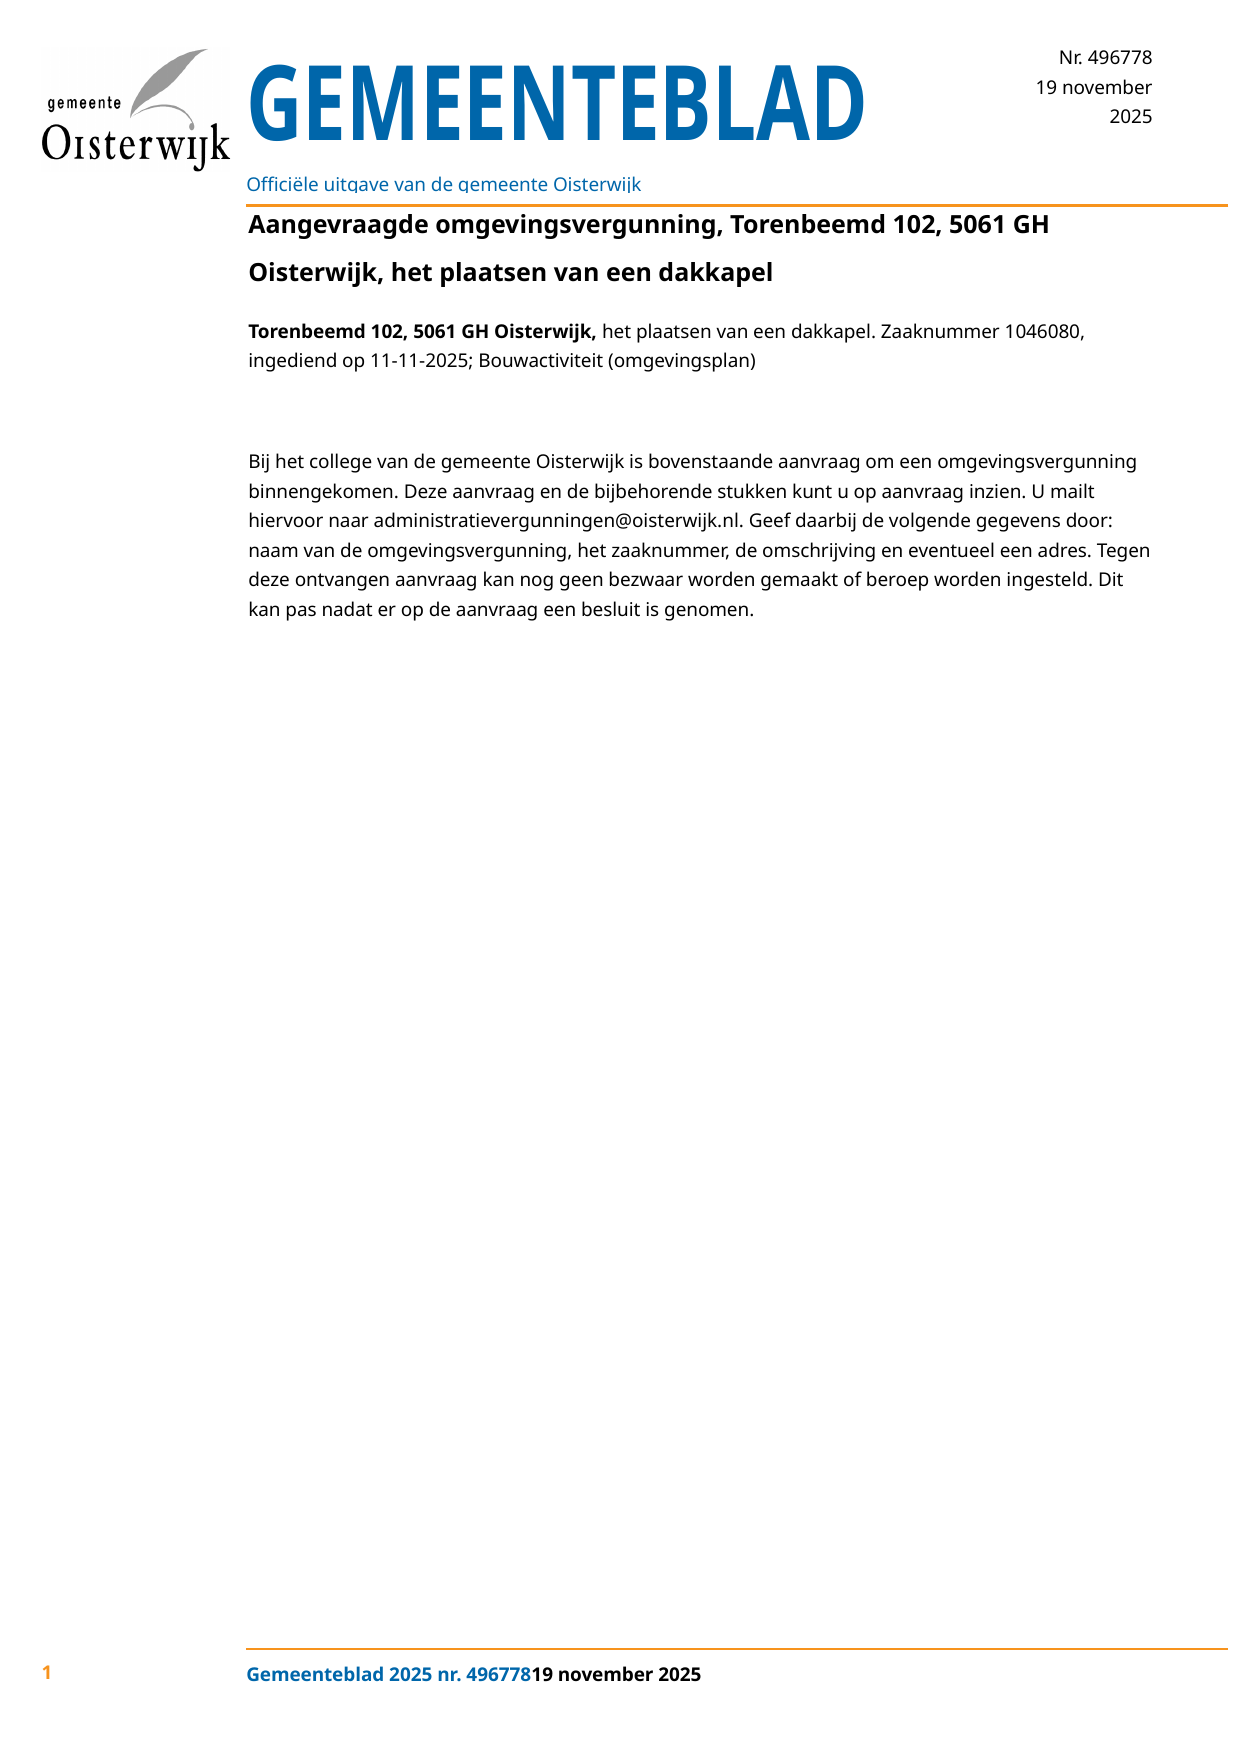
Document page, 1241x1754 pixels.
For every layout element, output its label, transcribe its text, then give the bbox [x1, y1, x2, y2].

text Aangevraagde omgevingsvergunning, Torenbeemd 102, 5061 GH Oisterwijk, het plaatsen van een dakkapel [248, 207, 1152, 288]
text Bij het college van de gemeente Oisterwijk is bovenstaande aanvraag om een omgevingsvergunning binnengekomen. Deze aanvraag en de bijbehorende stukken kunt u op aanvraag inzien. U mailt hiervoor naar administratievergunningen@oisterwijk.nl. Geef daarbij de volgende gegevens door: naam van de omgevingsvergunning, het zaaknummer, de omschrijving en eventueel een adres. Tegen deze ontvangen aanvraag kan nog geen bezwaar worden gemaakt of beroep worden ingesteld. Dit kan pas nadat er op de aanvraag een besluit is genomen. [248, 448, 1152, 622]
picture [41, 47, 231, 172]
text Torenbeemd 102, 5061 GH Oisterwijk, het plaatsen van een dakkapel. Zaaknummer 1046080, ingediend op 11-11-2025; Bouwactiviteit (omgevingsplan) [248, 318, 1152, 373]
